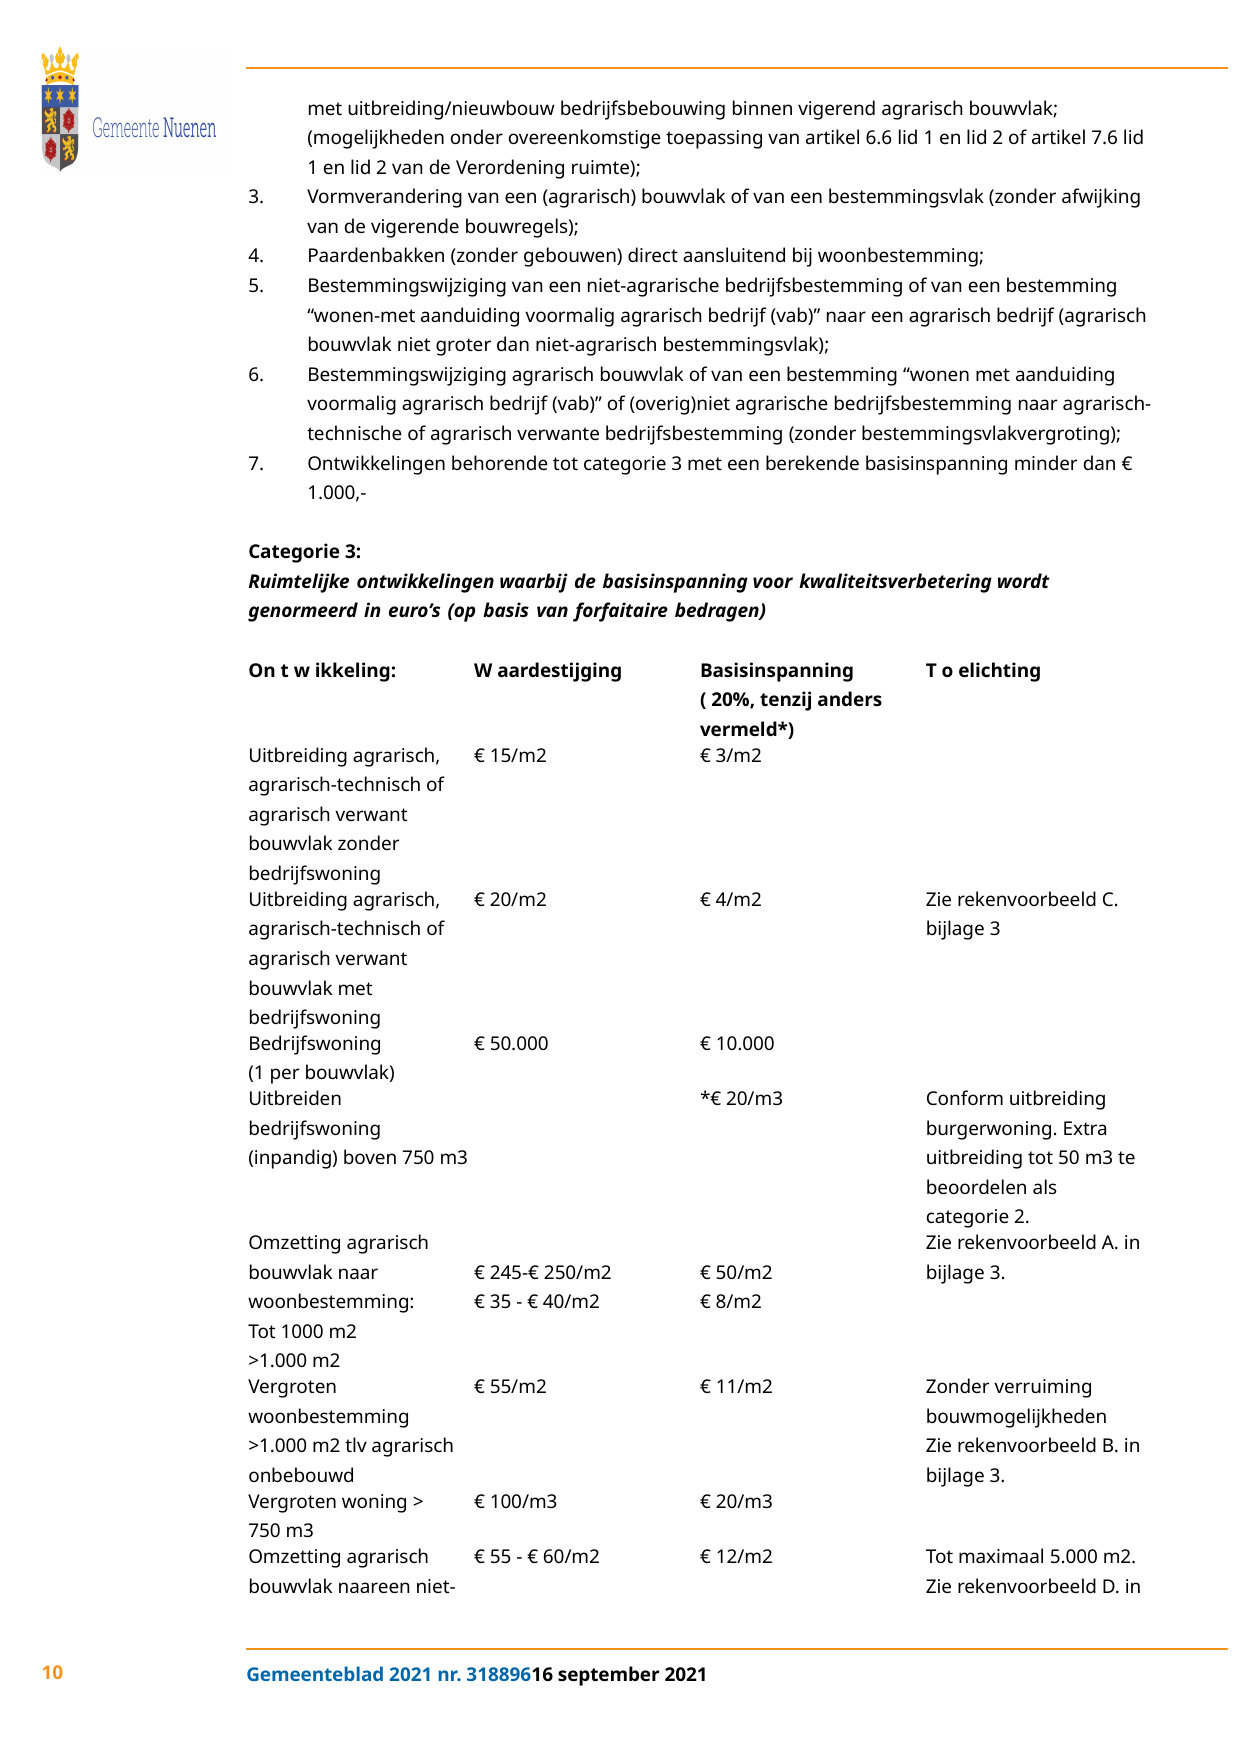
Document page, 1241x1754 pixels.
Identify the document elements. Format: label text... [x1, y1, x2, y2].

table_cell € 245-€ 250/m2 € 35 - € 40/m2 [474, 1229, 700, 1373]
table_cell Conform uitbreiding burgerwoning. Extra uitbreiding tot 50 m3 te beoordelen als categorie 2. [926, 1085, 1152, 1229]
table_cell Uitbreiding agrarisch, agrarisch-technisch of agrarisch verwant bouwvlak zonder bedrijfswoning [248, 742, 474, 886]
table_cell [926, 1488, 1152, 1543]
table_cell Vergroten woonbestemming >1.000 m2 tlv agrarisch onbebouwd [248, 1374, 474, 1488]
table_cell € 11/m2 [700, 1374, 926, 1488]
list Vormverandering van een (agrarisch) bouwvlak of van een bestemmingsvlak (zonder afwijking van de vigerende bouwregels); [248, 183, 1152, 239]
table_cell [474, 1085, 700, 1229]
table_header On t w ikkeling: [248, 657, 474, 742]
table_cell € 15/m2 [474, 742, 700, 886]
table_cell Zonder verruiming bouwmogelijkheden Zie rekenvoorbeeld B. in bijlage 3. [926, 1374, 1152, 1488]
table_cell Vergroten woning > 750 m3 [248, 1488, 474, 1543]
table_cell € 4/m2 [700, 886, 926, 1030]
table_header T o elichting [926, 657, 1152, 742]
table_cell Zie rekenvoorbeeld A. in bijlage 3. [926, 1229, 1152, 1373]
table_cell € 55 - € 60/m2 [474, 1543, 700, 1598]
list Bestemmingswijziging van een niet-agrarische bedrijfsbestemming of van een bestemming “wonen-met aanduiding voormalig agrarisch bedrijf (vab)” naar een agrarisch bedrijf (agrarisch bouwvlak niet groter dan niet-agrarisch bestemmingsvlak); [248, 272, 1152, 357]
table_cell [926, 742, 1152, 886]
table_cell € 12/m2 [700, 1543, 926, 1598]
table_cell € 100/m3 [474, 1488, 700, 1543]
table_header Basisinspanning ( 20%, tenzij anders vermeld*) [700, 657, 926, 742]
table_cell € 20/m3 [700, 1488, 926, 1543]
table_cell Tot maximaal 5.000 m2. Zie rekenvoorbeeld D. in [926, 1543, 1152, 1598]
list met uitbreiding/nieuwbouw bedrijfsbebouwing binnen vigerend agrarisch bouwvlak; (mogelijkheden onder overeenkomstige toepassing van artikel 6.6 lid 1 en lid 2 of artikel 7.6 lid 1 en lid 2 van de Verordening ruimte); [248, 95, 1152, 180]
table_cell € 20/m2 [474, 886, 700, 1030]
list Bestemmingswijziging agrarisch bouwvlak of van een bestemming “wonen met aanduiding voormalig agrarisch bedrijf (vab)” of (overig)niet agrarische bedrijfsbestemming naar agrarisch- technische of agrarisch verwante bedrijfsbestemming (zonder bestemmingsvlakvergroting); [248, 361, 1152, 446]
table_cell [926, 1030, 1152, 1085]
table_cell € 50.000 [474, 1030, 700, 1085]
table_cell Uitbreiden bedrijfswoning (inpandig) boven 750 m3 [248, 1085, 474, 1229]
picture [41, 47, 231, 172]
text Ruimtelijke ontwikkelingen waarbij de basisinspanning voor kwaliteitsverbetering wordt genormeerd in euro’s (op basis van forfaitaire bedragen) [248, 568, 1152, 623]
table_cell Zie rekenvoorbeeld C. bijlage 3 [926, 886, 1152, 1030]
table_cell € 3/m2 [700, 742, 926, 886]
table_cell Omzetting agrarisch bouwvlak naar woonbestemming: Tot 1000 m2 >1.000 m2 [248, 1229, 474, 1373]
list Ontwikkelingen behorende tot categorie 3 met een berekende basisinspanning minder dan € 1.000,- [248, 450, 1152, 505]
table_cell € 50/m2 € 8/m2 [700, 1229, 926, 1373]
text Categorie 3: [248, 538, 1152, 564]
table_cell € 55/m2 [474, 1374, 700, 1488]
table_cell *€ 20/m3 [700, 1085, 926, 1229]
table_cell Bedrijfswoning (1 per bouwvlak) [248, 1030, 474, 1085]
table_cell Uitbreiding agrarisch, agrarisch-technisch of agrarisch verwant bouwvlak met bedrijfswoning [248, 886, 474, 1030]
table_cell Omzetting agrarisch bouwvlak naareen niet- [248, 1543, 474, 1598]
table_cell € 10.000 [700, 1030, 926, 1085]
table_header W aardestijging [474, 657, 700, 742]
list Paardenbakken (zonder gebouwen) direct aansluitend bij woonbestemming; [248, 243, 1152, 268]
